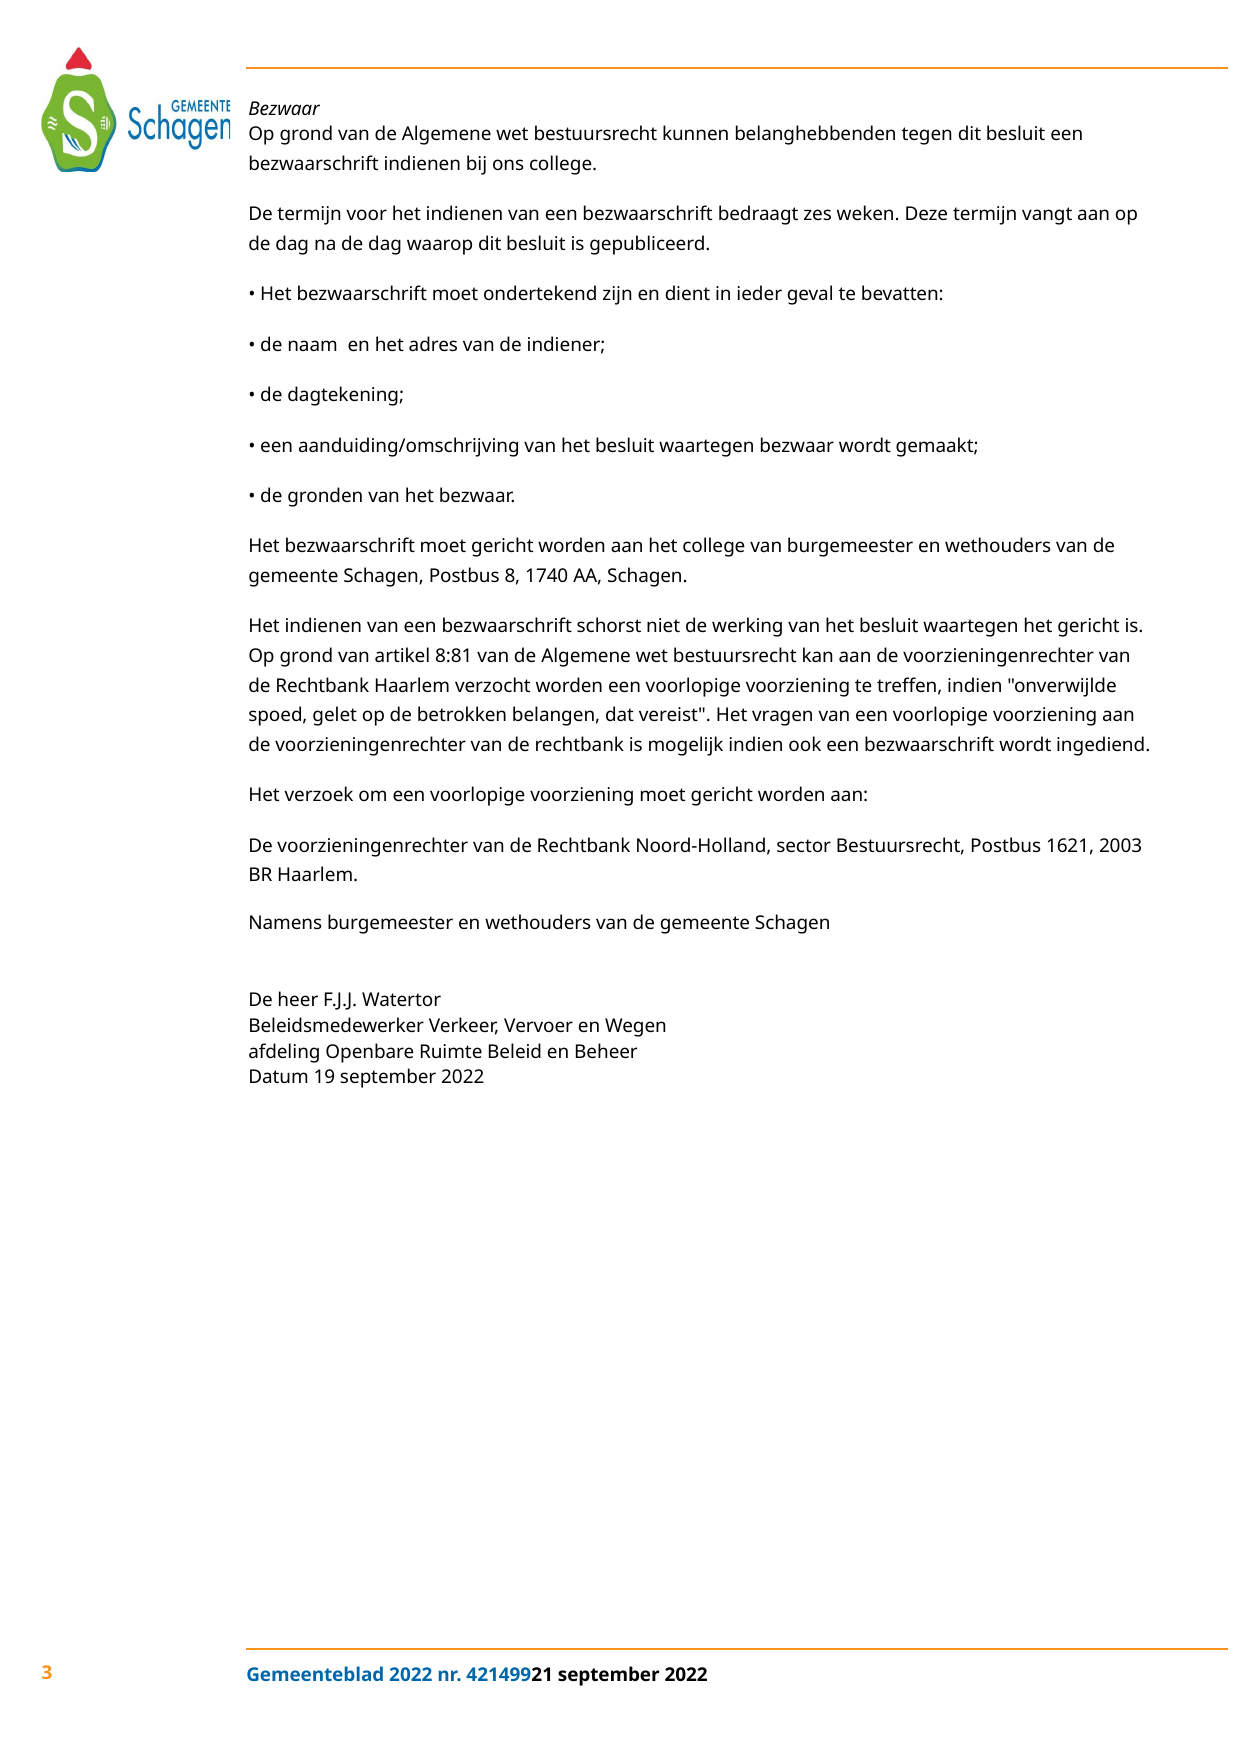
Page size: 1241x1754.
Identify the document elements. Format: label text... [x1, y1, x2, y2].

text De voorzieningenrechter van de Rechtbank Noord-Holland, sector Bestuursrecht, Postbus 1621, 2003 BR Haarlem. [248, 832, 1152, 887]
text De heer F.J.J. Watertor [248, 986, 1152, 1012]
text Namens burgemeester en wethouders van de gemeente Schagen [248, 909, 1152, 935]
text • de dagtekening; [248, 381, 1152, 407]
text Beleidsmedewerker Verkeer, Vervoer en Wegen [248, 1012, 1152, 1038]
text • de gronden van het bezwaar. [248, 482, 1152, 508]
text Op grond van de Algemene wet bestuursrecht kunnen belanghebbenden tegen dit besluit een bezwaarschrift indienen bij ons college. [248, 121, 1152, 176]
text Datum 19 september 2022 [248, 1063, 1152, 1089]
text Het indienen van een bezwaarschrift schorst niet de werking van het besluit waartegen het gericht is. Op grond van artikel 8:81 van de Algemene wet bestuursrecht kan aan de voorzieningenrechter van de Rechtbank Haarlem verzocht worden een voorlopige voorziening te treffen, indien "onverwijlde spoed, gelet op de betrokken belangen, dat vereist". Het vragen van een voorlopige voorziening aan de voorzieningenrechter van de rechtbank is mogelijk indien ook een bezwaarschrift wordt ingediend. [248, 613, 1152, 757]
text Het verzoek om een voorlopige voorziening moet gericht worden aan: [248, 781, 1152, 807]
text afdeling Openbare Ruimte Beleid en Beheer [248, 1038, 1152, 1063]
text Bezwaar [248, 95, 1152, 121]
text • de naam en het adres van de indiener; [248, 331, 1152, 357]
picture [41, 47, 231, 172]
text Het bezwaarschrift moet gericht worden aan het college van burgemeester en wethouders van de gemeente Schagen, Postbus 8, 1740 AA, Schagen. [248, 533, 1152, 588]
text De termijn voor het indienen van een bezwaarschrift bedraagt zes weken. Deze termijn vangt aan op de dag na de dag waarop dit besluit is gepubliceerd. [248, 201, 1152, 256]
text • een aanduiding/omschrijving van het besluit waartegen bezwaar wordt gemaakt; [248, 432, 1152, 457]
text • Het bezwaarschrift moet ondertekend zijn en dient in ieder geval te bevatten: [248, 281, 1152, 306]
